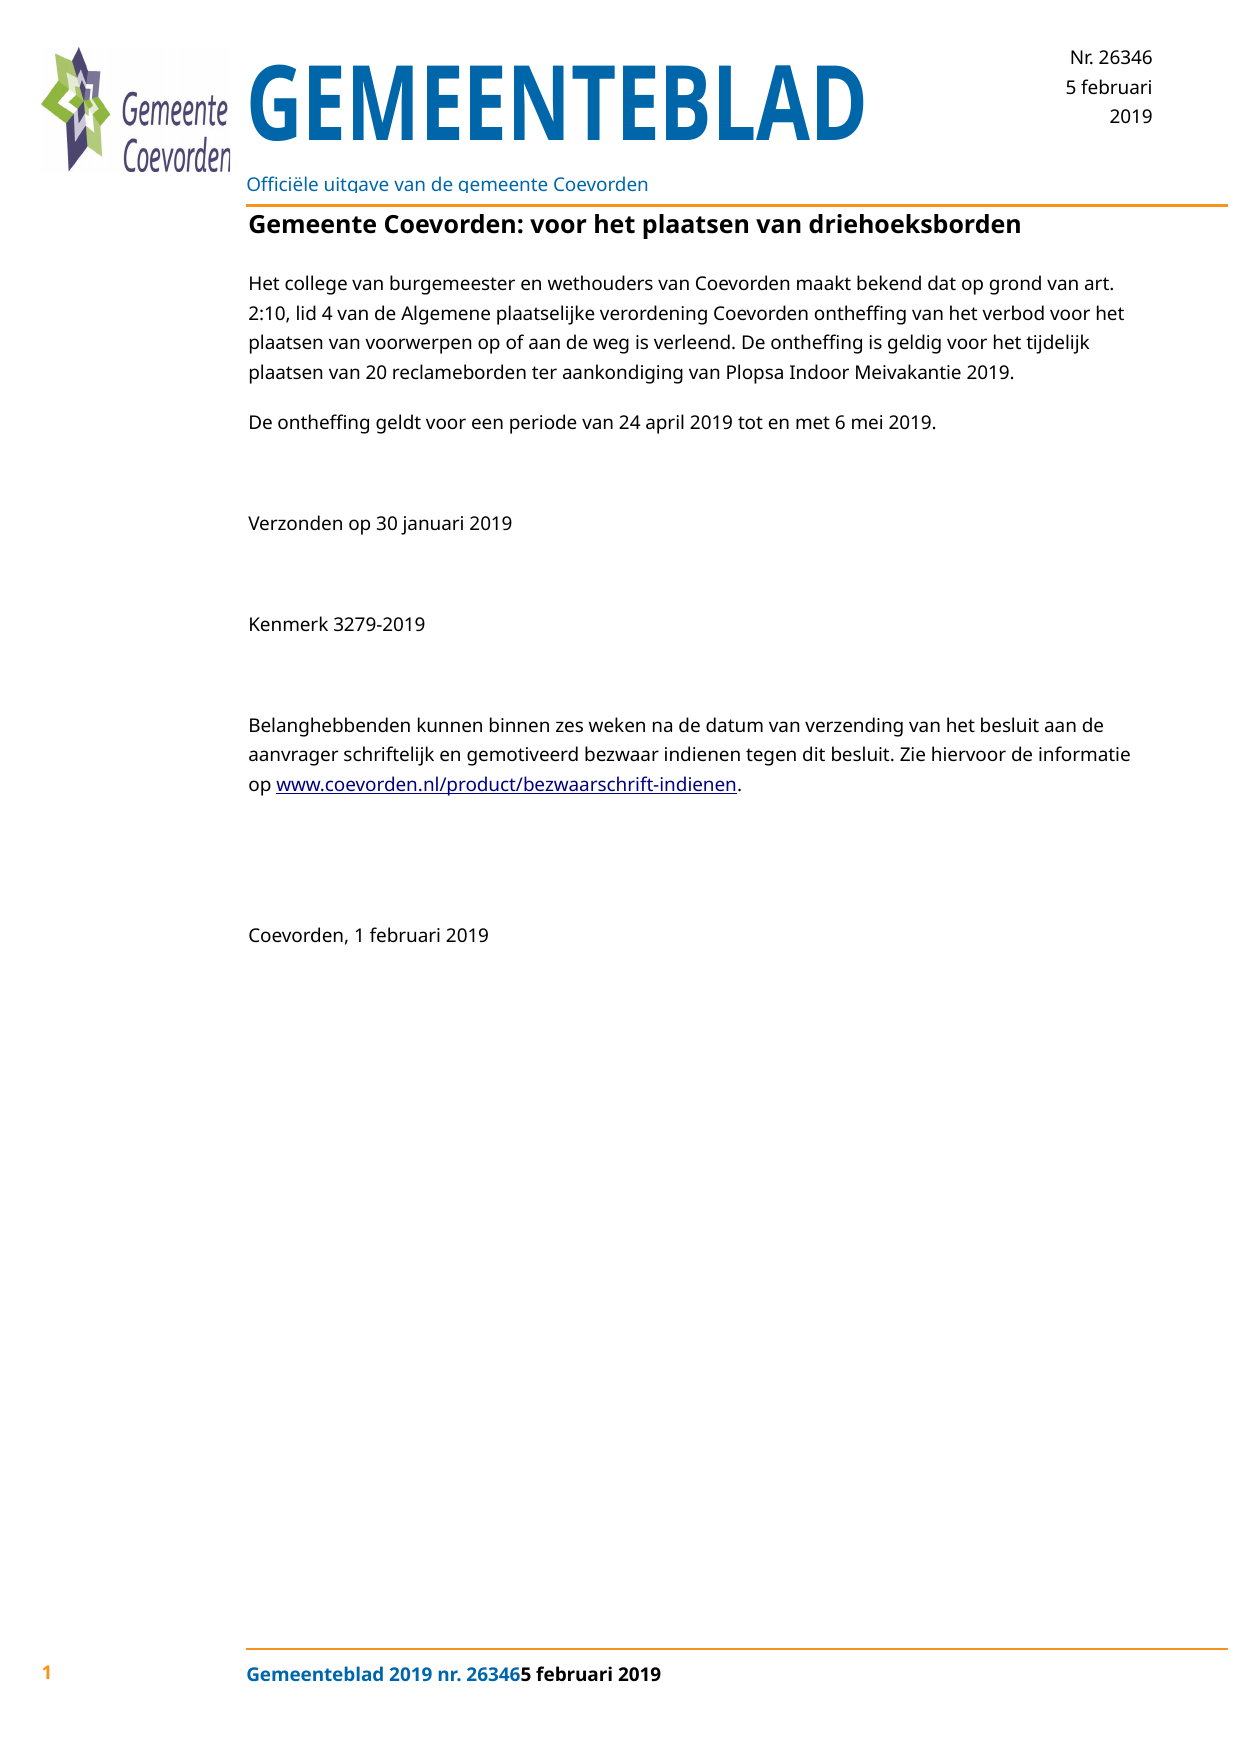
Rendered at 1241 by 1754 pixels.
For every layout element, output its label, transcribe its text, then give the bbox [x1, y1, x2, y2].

text Kenmerk 3279-2019 [248, 611, 1152, 637]
text Verzonden op 30 januari 2019 [248, 510, 1152, 536]
picture [41, 47, 231, 172]
text Belanghebbenden kunnen binnen zes weken na de datum van verzending van het besluit aan de aanvrager schriftelijk en gemotiveerd bezwaar indienen tegen dit besluit. Zie hiervoor de informatie op www.coevorden.nl/product/bezwaarschrift-indienen. [248, 712, 1152, 797]
text De ontheffing geldt voor een periode van 24 april 2019 tot en met 6 mei 2019. [248, 409, 1152, 435]
text Coevorden, 1 februari 2019 [248, 922, 1152, 948]
text Gemeente Coevorden: voor het plaatsen van driehoeksborden [248, 207, 1152, 241]
text Het college van burgemeester en wethouders van Coevorden maakt bekend dat op grond van art. 2:10, lid 4 van de Algemene plaatselijke verordening Coevorden ontheffing van het verbod voor het plaatsen van voorwerpen op of aan de weg is verleend. De ontheffing is geldig voor het tijdelijk plaatsen van 20 reclameborden ter aankondiging van Plopsa Indoor Meivakantie 2019. [248, 270, 1152, 385]
